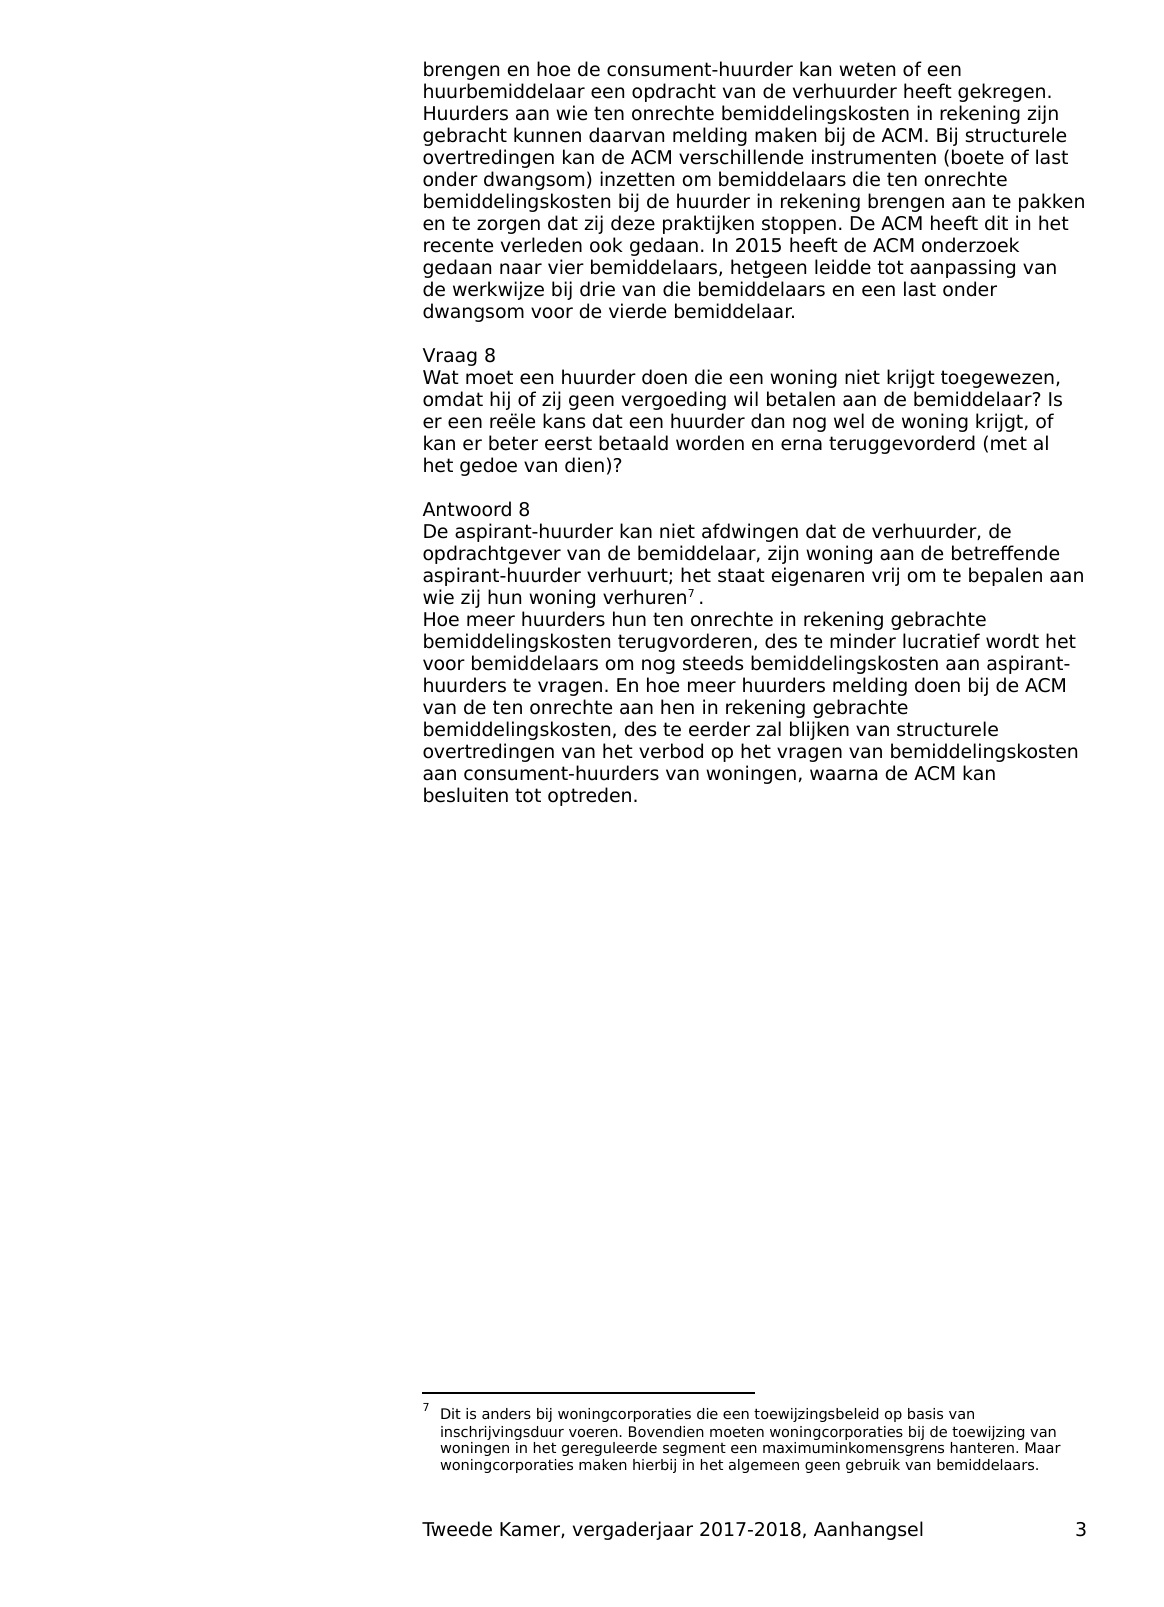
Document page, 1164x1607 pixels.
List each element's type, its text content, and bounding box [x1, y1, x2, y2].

text brengen en hoe de consument-huurder kan weten of een huurbemiddelaar een opdracht van de verhuurder heeft gekregen. Huurders aan wie ten onrechte bemiddelingskosten in rekening zijn gebracht kunnen daarvan melding maken bij de ACM. Bij structurele overtredingen kan de ACM verschillende instrumenten (boete of last onder dwangsom) inzetten om bemiddelaars die ten onrechte bemiddelingskosten bij de huurder in rekening brengen aan te pakken en te zorgen dat zij deze praktijken stoppen. De ACM heeft dit in het recente verleden ook gedaan. In 2015 heeft de ACM onderzoek gedaan naar vier bemiddelaars, hetgeen leidde tot aanpassing van de werkwijze bij drie van die bemiddelaars en een last onder dwangsom voor de vierde bemiddelaar. [422, 59, 1087, 323]
text Hoe meer huurders hun ten onrechte in rekening gebrachte bemiddelingskosten terugvorderen, des te minder lucratief wordt het voor bemiddelaars om nog steeds bemiddelingskosten aan aspirant-huurders te vragen. En hoe meer huurders melding doen bij de ACM van de ten onrechte aan hen in rekening gebrachte bemiddelingskosten, des te eerder zal blijken van structurele overtredingen van het verbod op het vragen van bemiddelingskosten aan consument-huurders van woningen, waarna de ACM kan besluiten tot optreden. [422, 609, 1087, 807]
text Wat moet een huurder doen die een woning niet krijgt toegewezen, omdat hij of zij geen vergoeding wil betalen aan de bemiddelaar? Is er een reële kans dat een huurder dan nog wel de woning krijgt, of kan er beter eerst betaald worden en erna teruggevorderd (met al het gedoe van dien)? [422, 367, 1087, 477]
text Vraag 8 [422, 345, 1087, 367]
text Dit is anders bij woningcorporaties die een toewijzingsbeleid op basis van inschrijvingsduur voeren. Bovendien moeten woningcorporaties bij de toewijzing van woningen in het gereguleerde segment een maximuminkomensgrens hanteren. Maar woningcorporaties maken hierbij in het algemeen geen gebruik van bemiddelaars. [422, 1402, 1087, 1474]
text De aspirant-huurder kan niet afdwingen dat de verhuurder, de opdrachtgever van de bemiddelaar, zijn woning aan de betreffende aspirant-huurder verhuurt; het staat eigenaren vrij om te bepalen aan wie zij hun woning verhuren. [422, 521, 1087, 609]
text Antwoord 8 [422, 499, 1087, 521]
